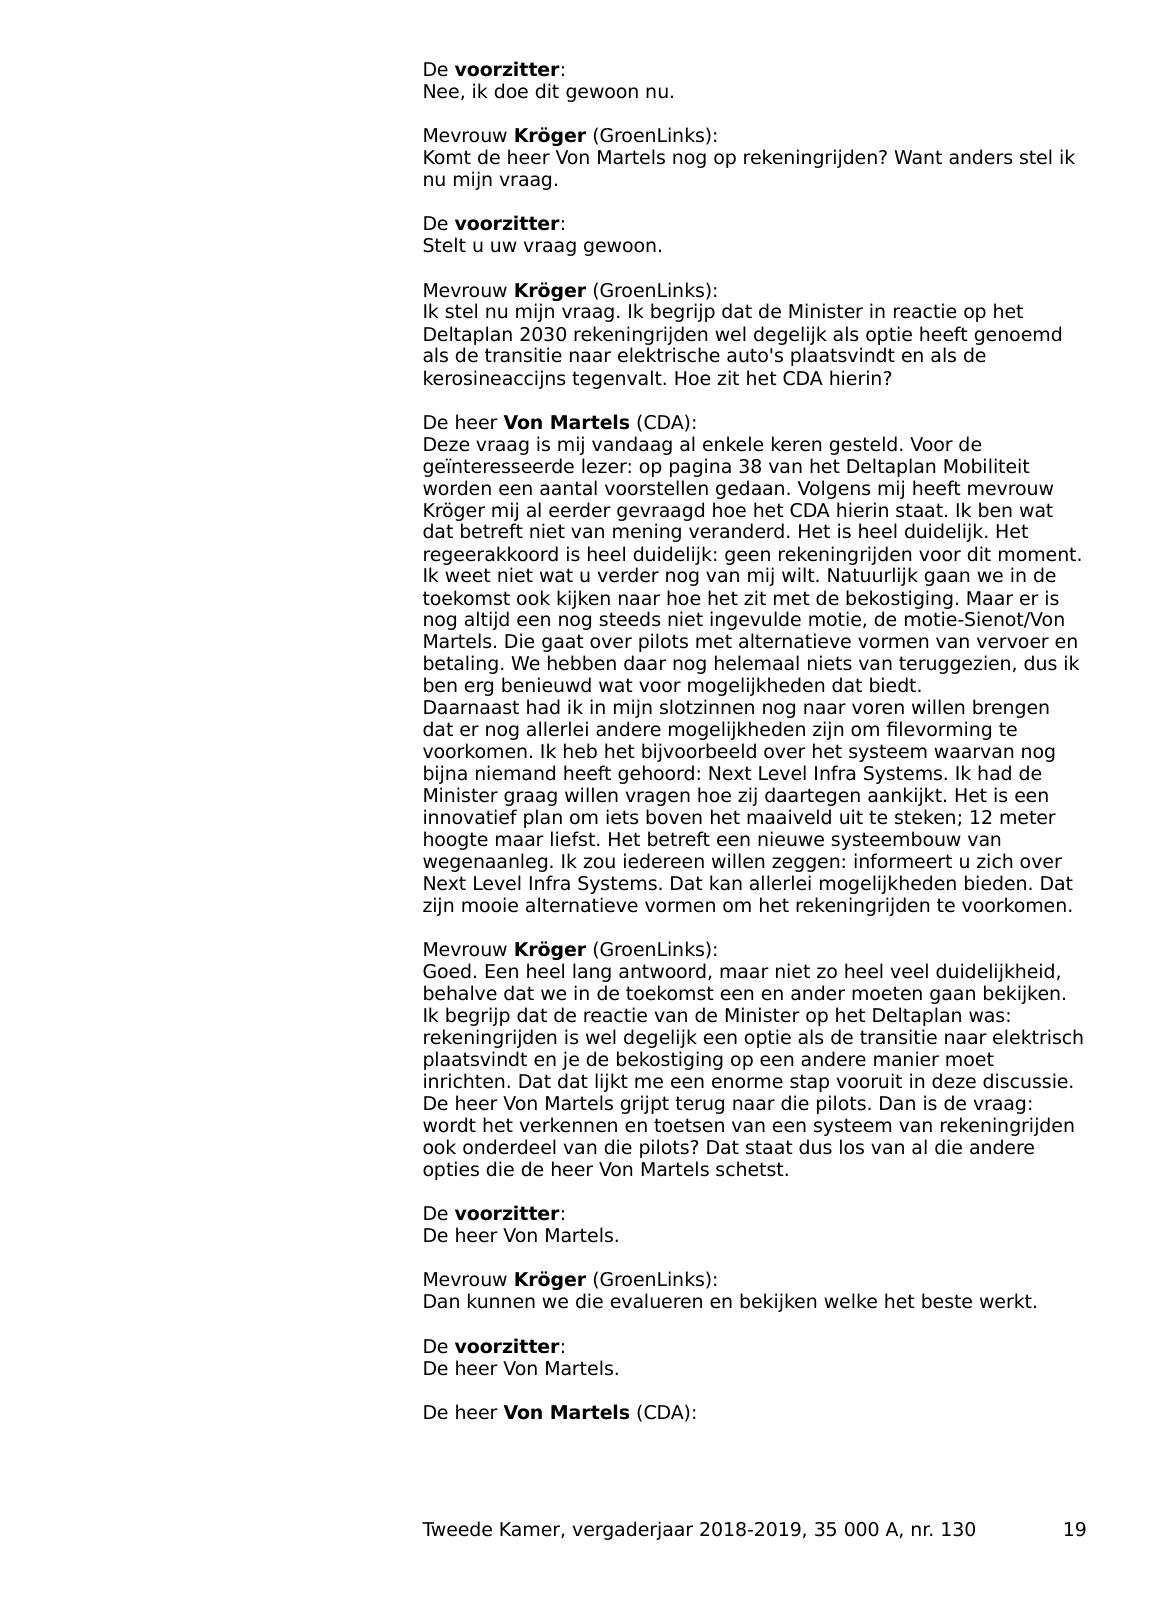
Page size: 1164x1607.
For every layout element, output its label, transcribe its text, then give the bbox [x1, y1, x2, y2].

text Goed. Een heel lang antwoord, maar niet zo heel veel duidelijkheid, behalve dat we in de toekomst een en ander moeten gaan bekijken. Ik begrijp dat de reactie van de Minister op het Deltaplan was: rekeningrijden is wel degelijk een optie als de transitie naar elektrisch plaatsvindt en je de bekostiging op een andere manier moet inrichten. Dat dat lijkt me een enorme stap vooruit in deze discussie. De heer Von Martels grijpt terug naar die pilots. Dan is de vraag: wordt het verkennen en toetsen van een systeem van rekeningrijden ook onderdeel van die pilots? Dat staat dus los van al die andere opties die de heer Von Martels schetst. [422, 961, 1087, 1181]
text De voorzitter: [422, 213, 1087, 235]
text De voorzitter: [422, 1336, 1087, 1357]
text Stelt u uw vraag gewoon. [422, 235, 1087, 257]
text De heer Von Martels (CDA): [422, 412, 1087, 433]
text Mevrouw Kröger (GroenLinks): [422, 279, 1087, 301]
text Mevrouw Kröger (GroenLinks): [422, 1269, 1087, 1291]
text Daarnaast had ik in mijn slotzinnen nog naar voren willen brengen dat er nog allerlei andere mogelijkheden zijn om filevorming te voorkomen. Ik heb het bijvoorbeeld over het systeem waarvan nog bijna niemand heeft gehoord: Next Level Infra Systems. Ik had de Minister graag willen vragen hoe zij daartegen aankijkt. Het is een innovatief plan om iets boven het maaiveld uit te steken; 12 meter hoogte maar liefst. Het betreft een nieuwe systeembouw van wegenaanleg. Ik zou iedereen willen zeggen: informeert u zich over Next Level Infra Systems. Dat kan allerlei mogelijkheden bieden. Dat zijn mooie alternatieve vormen om het rekeningrijden te voorkomen. [422, 697, 1087, 917]
text Dan kunnen we die evalueren en bekijken welke het beste werkt. [422, 1291, 1087, 1313]
text De voorzitter: [422, 59, 1087, 81]
text De heer Von Martels (CDA): [422, 1402, 1087, 1424]
text Ik stel nu mijn vraag. Ik begrijp dat de Minister in reactie op het Deltaplan 2030 rekeningrijden wel degelijk als optie heeft genoemd als de transitie naar elektrische auto's plaatsvindt en als de kerosineaccijns tegenvalt. Hoe zit het CDA hierin? [422, 301, 1087, 389]
text Mevrouw Kröger (GroenLinks): [422, 125, 1087, 147]
text Nee, ik doe dit gewoon nu. [422, 81, 1087, 103]
text De heer Von Martels. [422, 1357, 1087, 1379]
text Komt de heer Von Martels nog op rekeningrijden? Want anders stel ik nu mijn vraag. [422, 147, 1087, 191]
text Mevrouw Kröger (GroenLinks): [422, 939, 1087, 961]
text De voorzitter: [422, 1203, 1087, 1225]
text Deze vraag is mij vandaag al enkele keren gesteld. Voor de geïnteresseerde lezer: op pagina 38 van het Deltaplan Mobiliteit worden een aantal voorstellen gedaan. Volgens mij heeft mevrouw Kröger mij al eerder gevraagd hoe het CDA hierin staat. Ik ben wat dat betreft niet van mening veranderd. Het is heel duidelijk. Het regeerakkoord is heel duidelijk: geen rekeningrijden voor dit moment. Ik weet niet wat u verder nog van mij wilt. Natuurlijk gaan we in de toekomst ook kijken naar hoe het zit met de bekostiging. Maar er is nog altijd een nog steeds niet ingevulde motie, de motie-Sienot/Von Martels. Die gaat over pilots met alternatieve vormen van vervoer en betaling. We hebben daar nog helemaal niets van teruggezien, dus ik ben erg benieuwd wat voor mogelijkheden dat biedt. [422, 433, 1087, 697]
text De heer Von Martels. [422, 1225, 1087, 1247]
